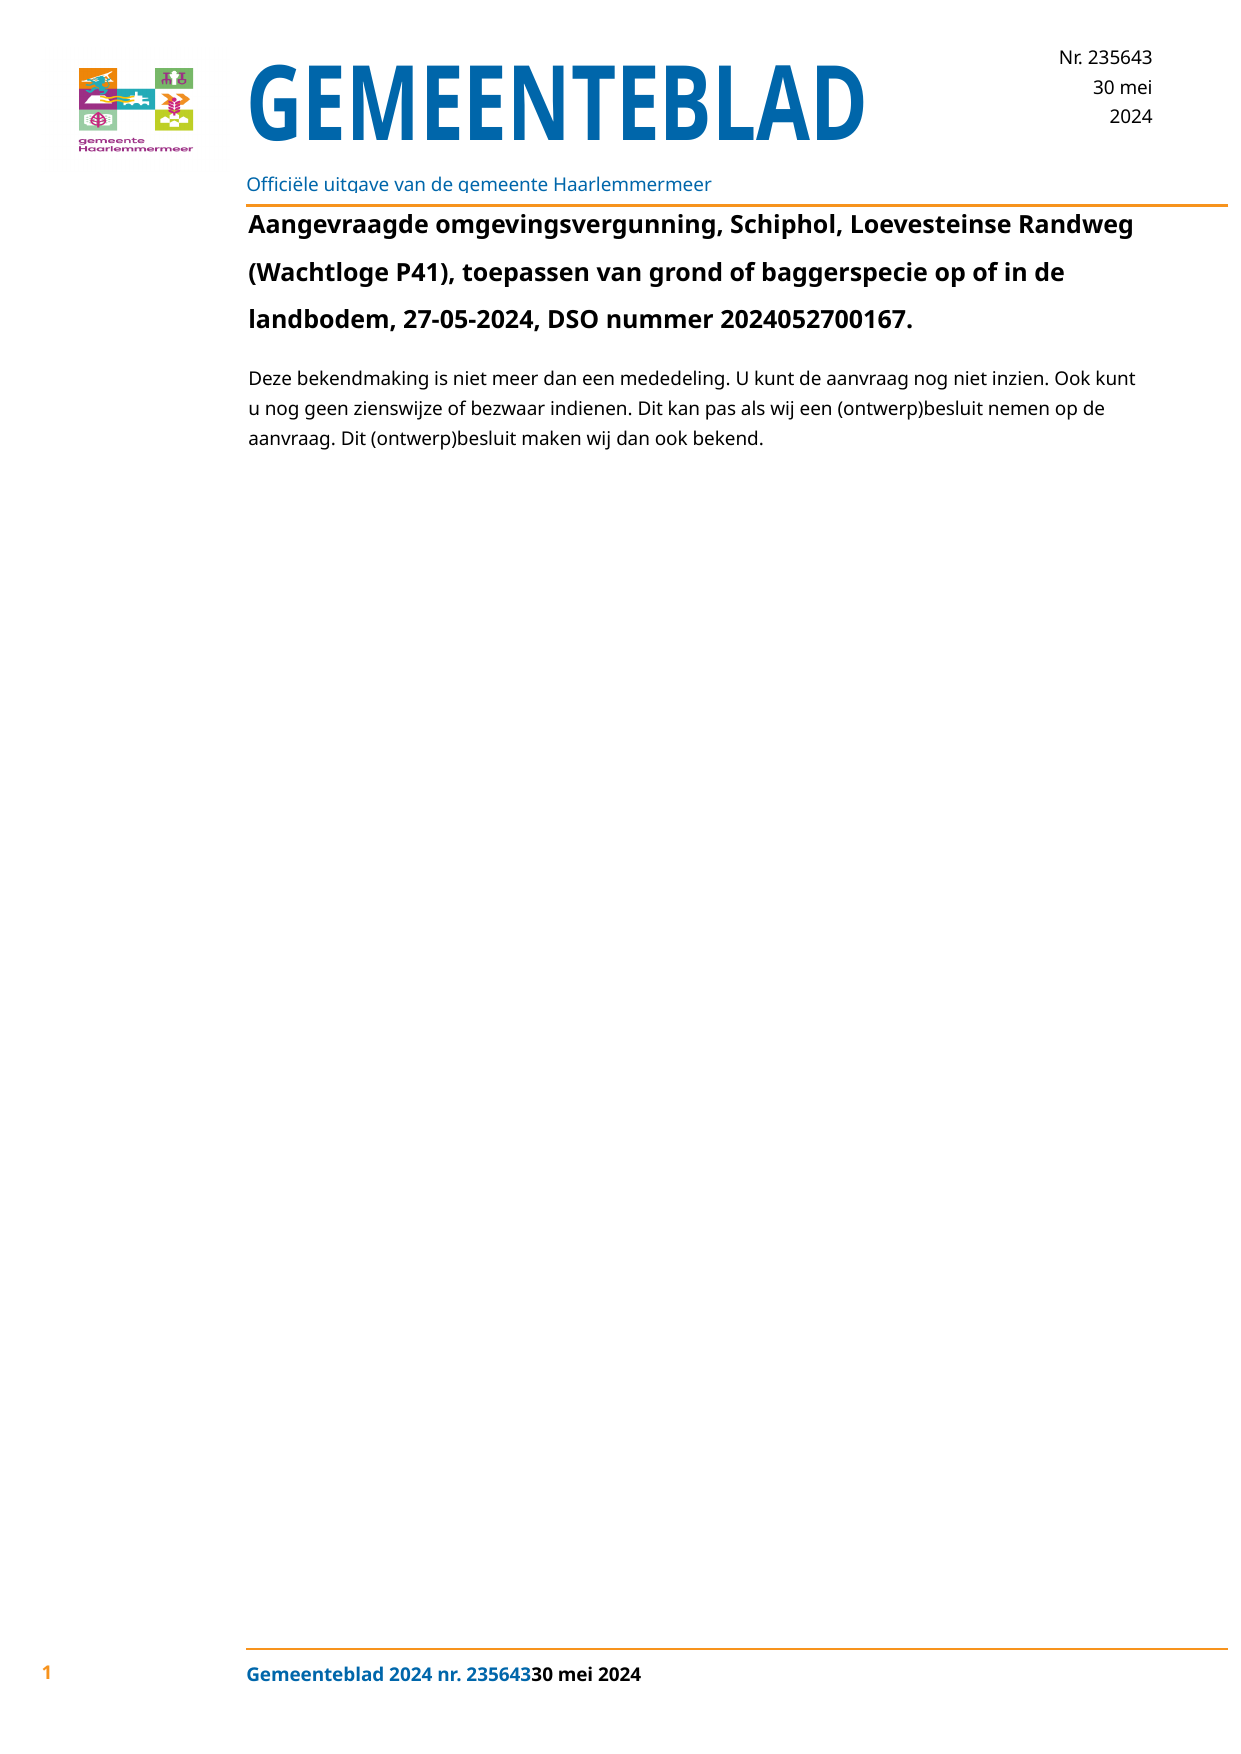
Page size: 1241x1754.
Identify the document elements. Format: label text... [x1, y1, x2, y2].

text Deze bekendmaking is niet meer dan een mededeling. U kunt de aanvraag nog niet inzien. Ook kunt u nog geen zienswijze of bezwaar indienen. Dit kan pas als wij een (ontwerp)besluit nemen op de aanvraag. Dit (ontwerp)besluit maken wij dan ook bekend. [248, 366, 1152, 450]
text Aangevraagde omgevingsvergunning, Schiphol, Loevesteinse Randweg (Wachtloge P41), toepassen van grond of baggerspecie op of in de landbodem, 27-05-2024, DSO nummer 2024052700167. [248, 207, 1152, 336]
picture [41, 47, 231, 172]
